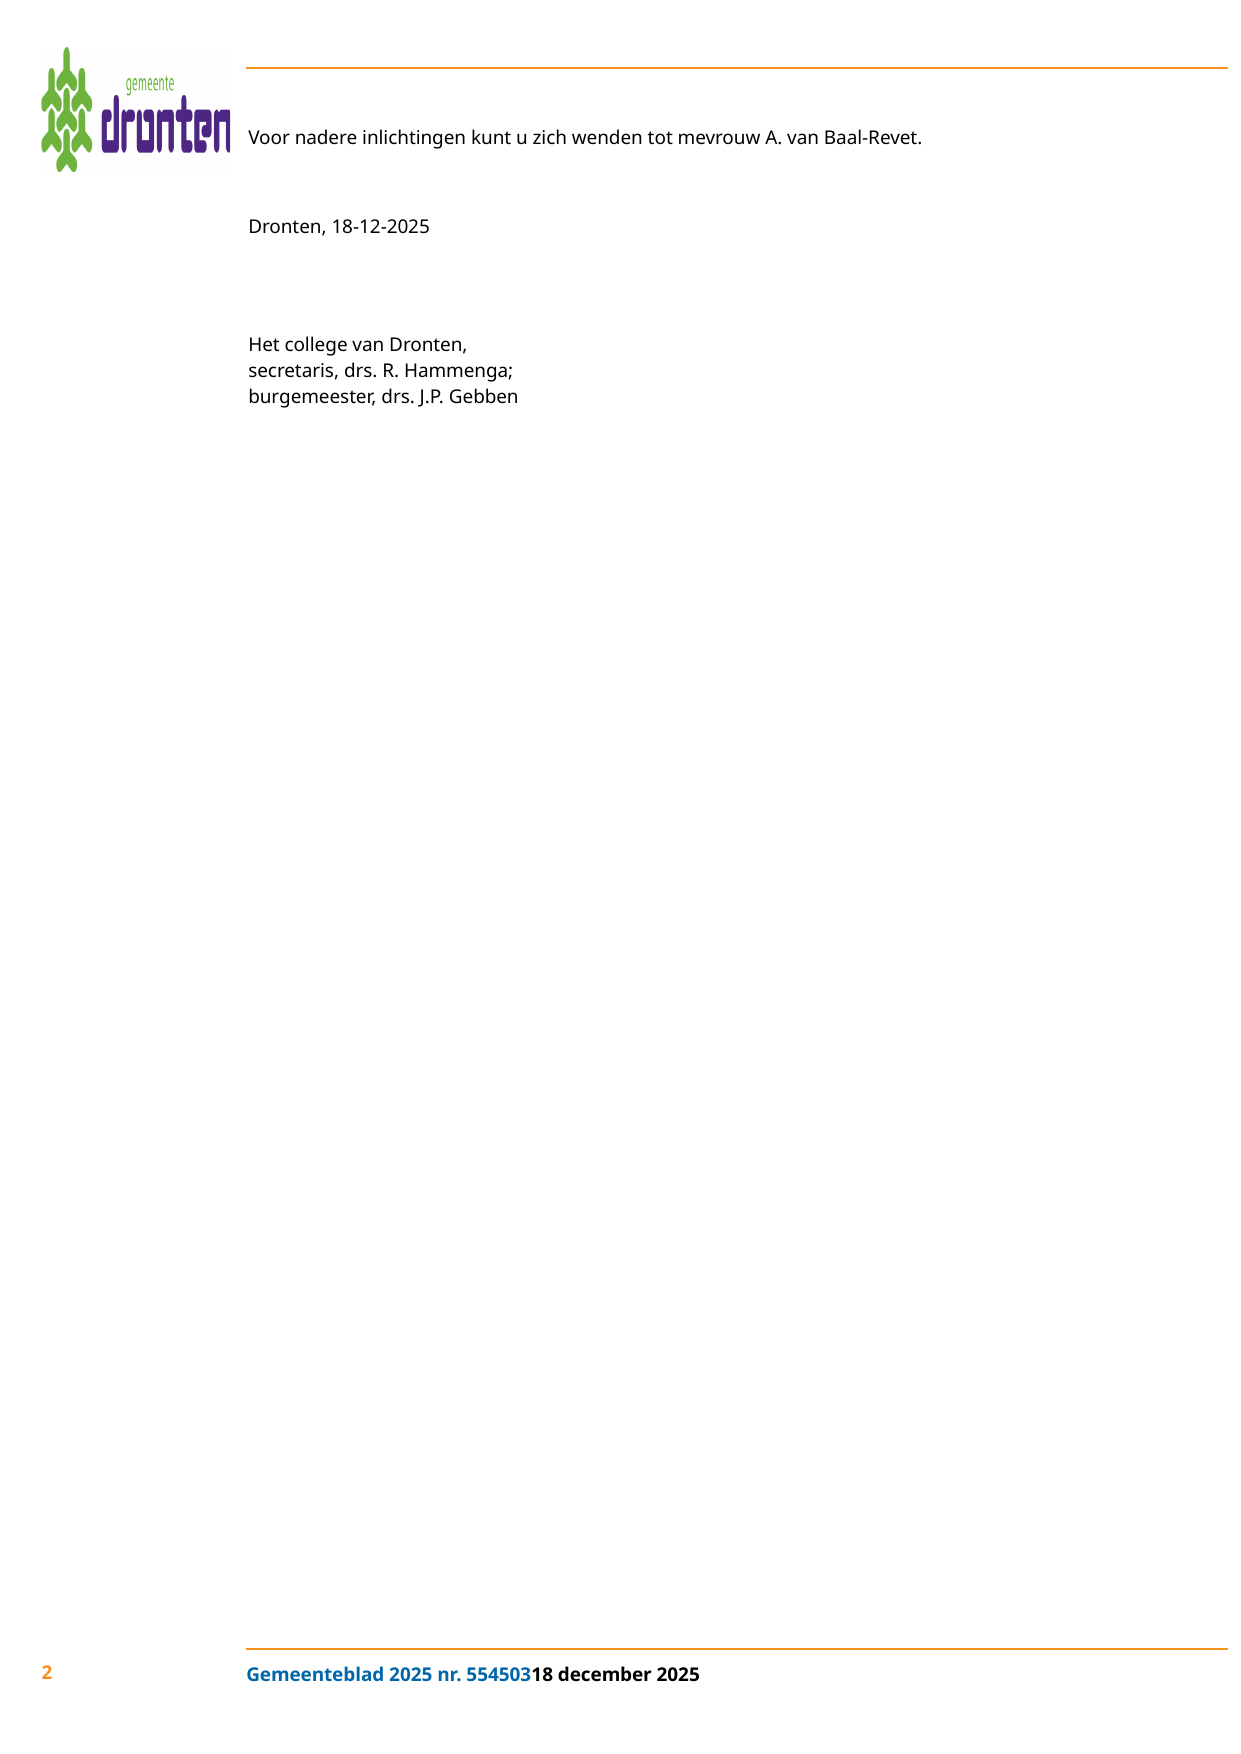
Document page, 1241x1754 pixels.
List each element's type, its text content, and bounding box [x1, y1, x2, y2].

text secretaris, drs. R. Hammenga; [248, 357, 1152, 383]
text burgemeester, drs. J.P. Gebben [248, 383, 1152, 409]
text Het college van Dronten, [248, 331, 1152, 357]
picture [41, 47, 231, 172]
text Voor nadere inlichtingen kunt u zich wenden tot mevrouw A. van Baal-Revet. [248, 124, 1152, 150]
text Dronten, 18-12-2025 [248, 213, 1152, 239]
